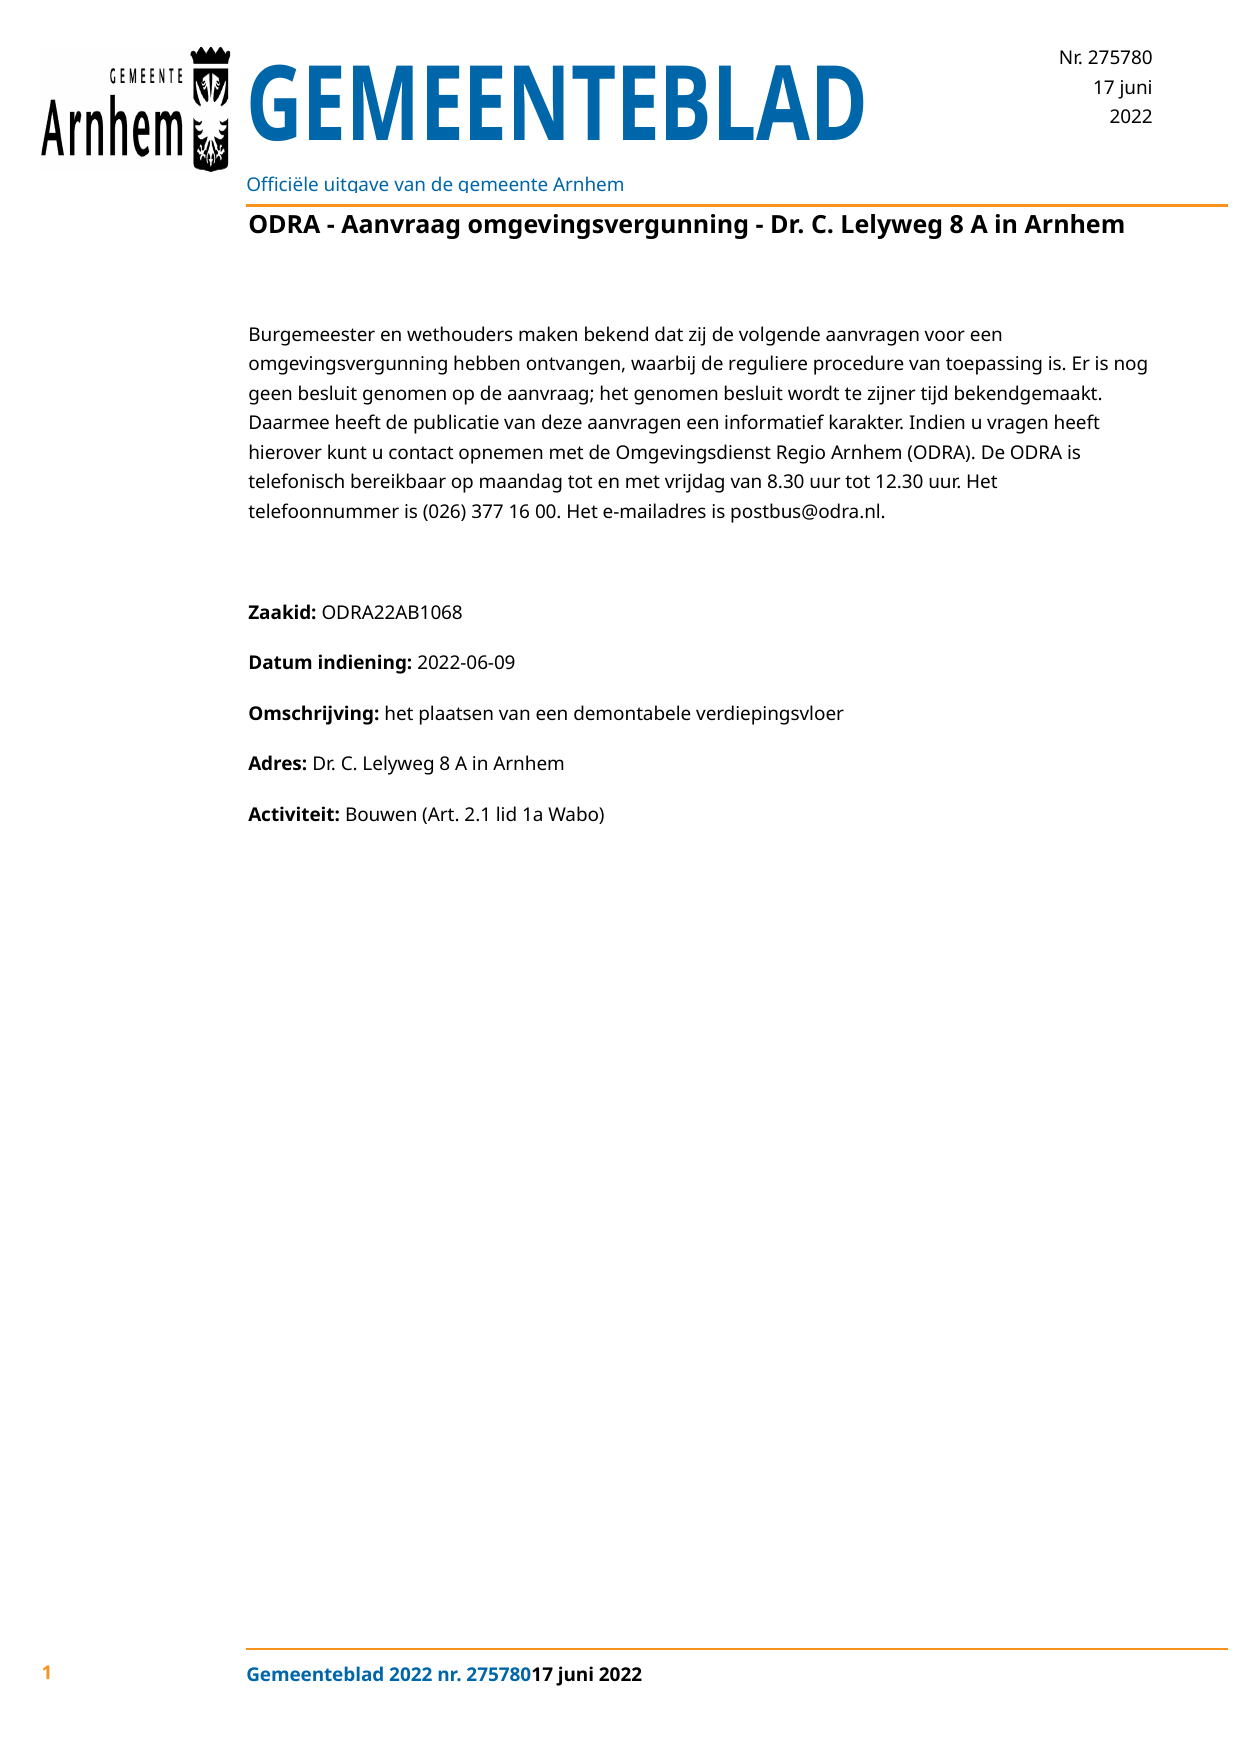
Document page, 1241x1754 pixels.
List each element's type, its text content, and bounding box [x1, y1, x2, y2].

text ODRA - Aanvraag omgevingsvergunning - Dr. C. Lelyweg 8 A in Arnhem [248, 207, 1152, 241]
text Adres: Dr. C. Lelyweg 8 A in Arnhem [248, 750, 1152, 776]
text Zaakid: ODRA22AB1068 [248, 599, 1152, 625]
text Datum indiening: 2022-06-09 [248, 649, 1152, 675]
picture [41, 47, 231, 172]
text Burgemeester en wethouders maken bekend dat zij de volgende aanvragen voor een omgevingsvergunning hebben ontvangen, waarbij de reguliere procedure van toepassing is. Er is nog geen besluit genomen op de aanvraag; het genomen besluit wordt te zijner tijd bekendgemaakt. Daarmee heeft de publicatie van deze aanvragen een informatief karakter. Indien u vragen heeft hierover kunt u contact opnemen met de Omgevingsdienst Regio Arnhem (ODRA). De ODRA is telefonisch bereikbaar op maandag tot en met vrijdag van 8.30 uur tot 12.30 uur. Het telefoonnummer is (026) 377 16 00. Het e-mailadres is postbus@odra.nl. [248, 321, 1152, 524]
text Activiteit: Bouwen (Art. 2.1 lid 1a Wabo) [248, 801, 1152, 826]
text Omschrijving: het plaatsen van een demontabele verdiepingsvloer [248, 700, 1152, 726]
